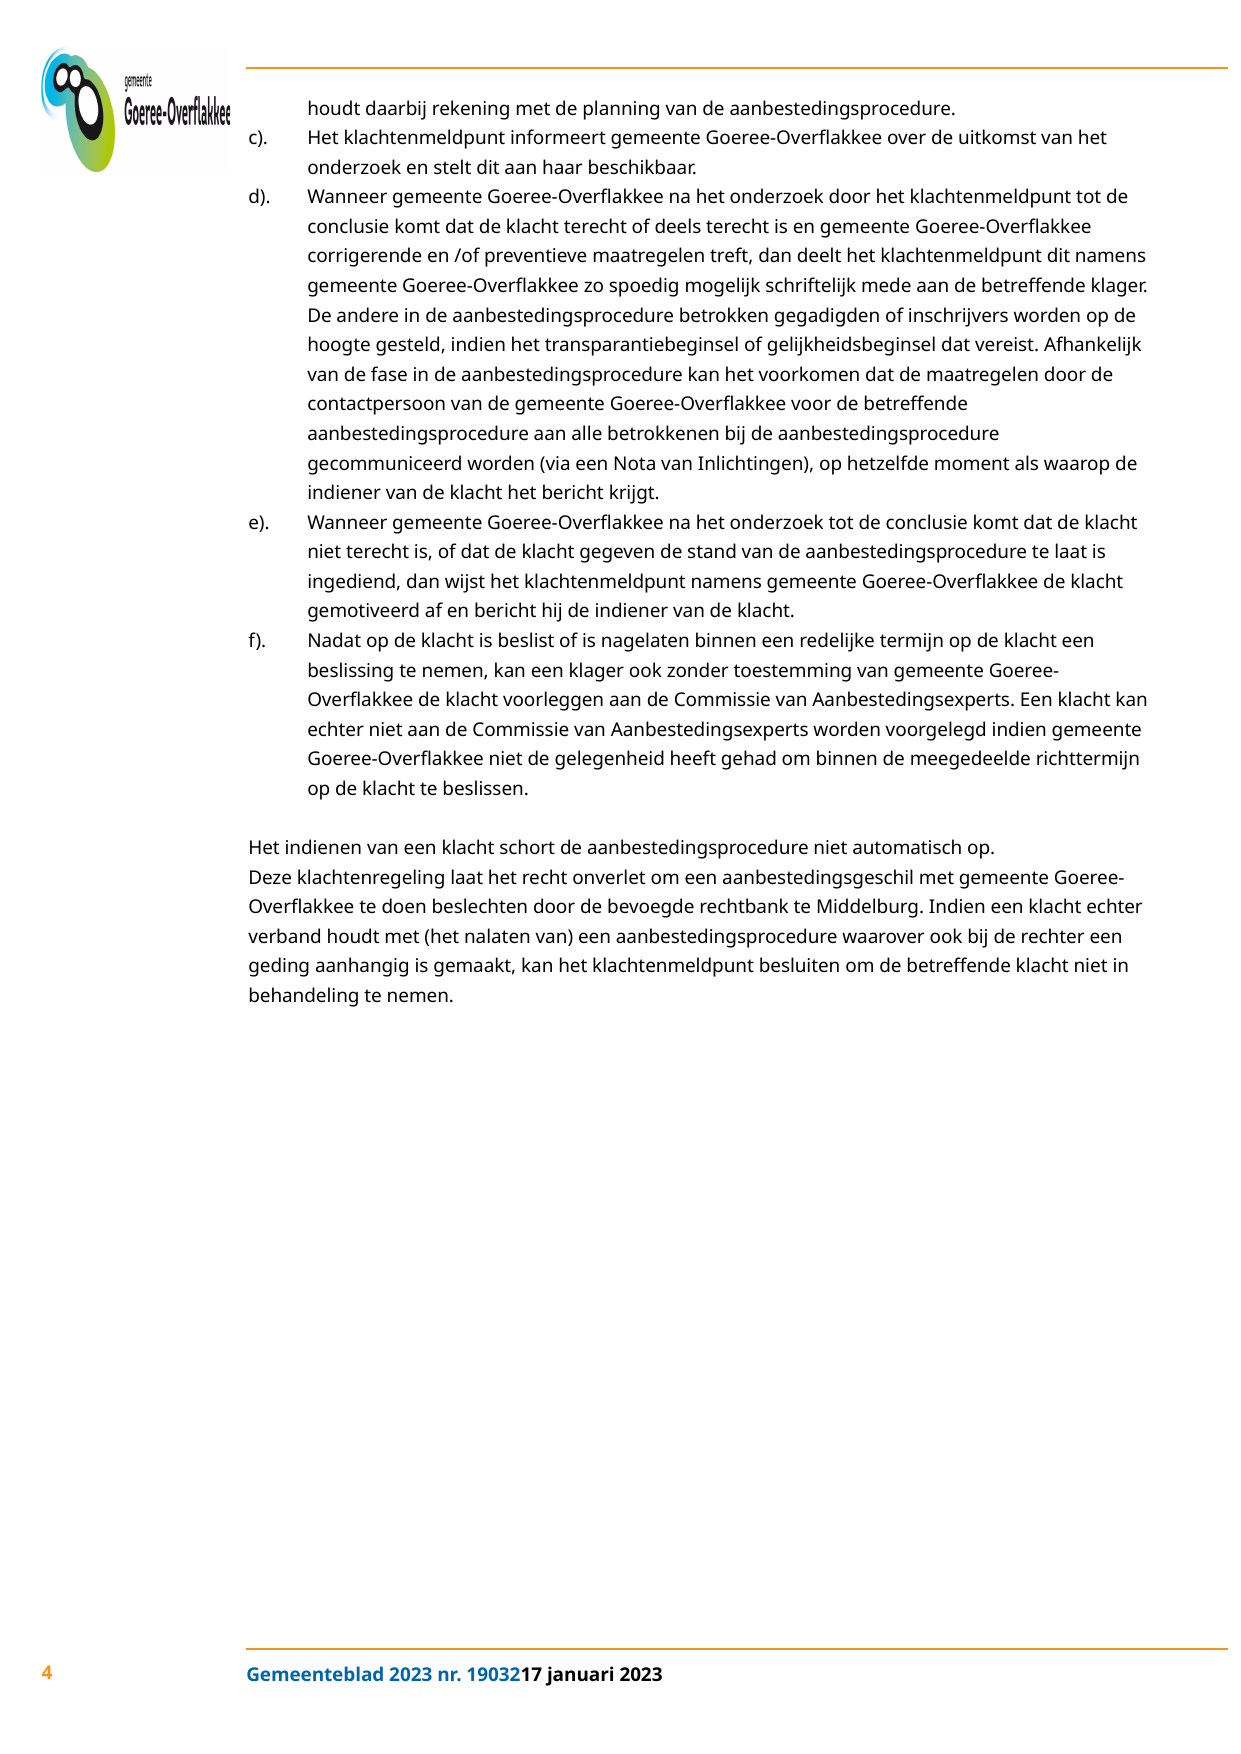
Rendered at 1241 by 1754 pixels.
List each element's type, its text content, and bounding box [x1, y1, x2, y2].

list Het klachtenmeldpunt informeert gemeente Goeree-Overflakkee over de uitkomst van het onderzoek en stelt dit aan haar beschikbaar. [248, 124, 1152, 180]
text Deze klachtenregeling laat het recht onverlet om een aanbestedingsgeschil met gemeente Goeree-Overflakkee te doen beslechten door de bevoegde rechtbank te Middelburg. Indien een klacht echter verband houdt met (het nalaten van) een aanbestedingsprocedure waarover ook bij de rechter een geding aanhangig is gemaakt, kan het klachtenmeldpunt besluiten om de betreffende klacht niet in behandeling te nemen. [248, 864, 1152, 1008]
list Wanneer gemeente Goeree-Overflakkee na het onderzoek door het klachtenmeldpunt tot de conclusie komt dat de klacht terecht of deels terecht is en gemeente Goeree-Overflakkee corrigerende en /of preventieve maatregelen treft, dan deelt het klachtenmeldpunt dit namens gemeente Goeree-Overflakkee zo spoedig mogelijk schriftelijk mede aan de betreffende klager. De andere in de aanbestedingsprocedure betrokken gegadigden of inschrijvers worden op de hoogte gesteld, indien het transparantiebeginsel of gelijkheidsbeginsel dat vereist. Afhankelijk van de fase in de aanbestedingsprocedure kan het voorkomen dat de maatregelen door de contactpersoon van de gemeente Goeree-Overflakkee voor de betreffende aanbestedingsprocedure aan alle betrokkenen bij de aanbestedingsprocedure gecommuniceerd worden (via een Nota van Inlichtingen), op hetzelfde moment als waarop de indiener van de klacht het bericht krijgt. [248, 183, 1152, 505]
list Nadat op de klacht is beslist of is nagelaten binnen een redelijke termijn op de klacht een beslissing te nemen, kan een klager ook zonder toestemming van gemeente Goeree-Overflakkee de klacht voorleggen aan de Commissie van Aanbestedingsexperts. Een klacht kan echter niet aan de Commissie van Aanbestedingsexperts worden voorgelegd indien gemeente Goeree-Overflakkee niet de gelegenheid heeft gehad om binnen de meegedeelde richttermijn op de klacht te beslissen. [248, 627, 1152, 801]
picture [41, 47, 231, 172]
text Het indienen van een klacht schort de aanbestedingsprocedure niet automatisch op. [248, 834, 1152, 860]
list Wanneer gemeente Goeree-Overflakkee na het onderzoek tot de conclusie komt dat de klacht niet terecht is, of dat de klacht gegeven de stand van de aanbestedingsprocedure te laat is ingediend, dan wijst het klachtenmeldpunt namens gemeente Goeree-Overflakkee de klacht gemotiveerd af en bericht hij de indiener van de klacht. [248, 509, 1152, 623]
list houdt daarbij rekening met de planning van de aanbestedingsprocedure. [248, 95, 1152, 121]
